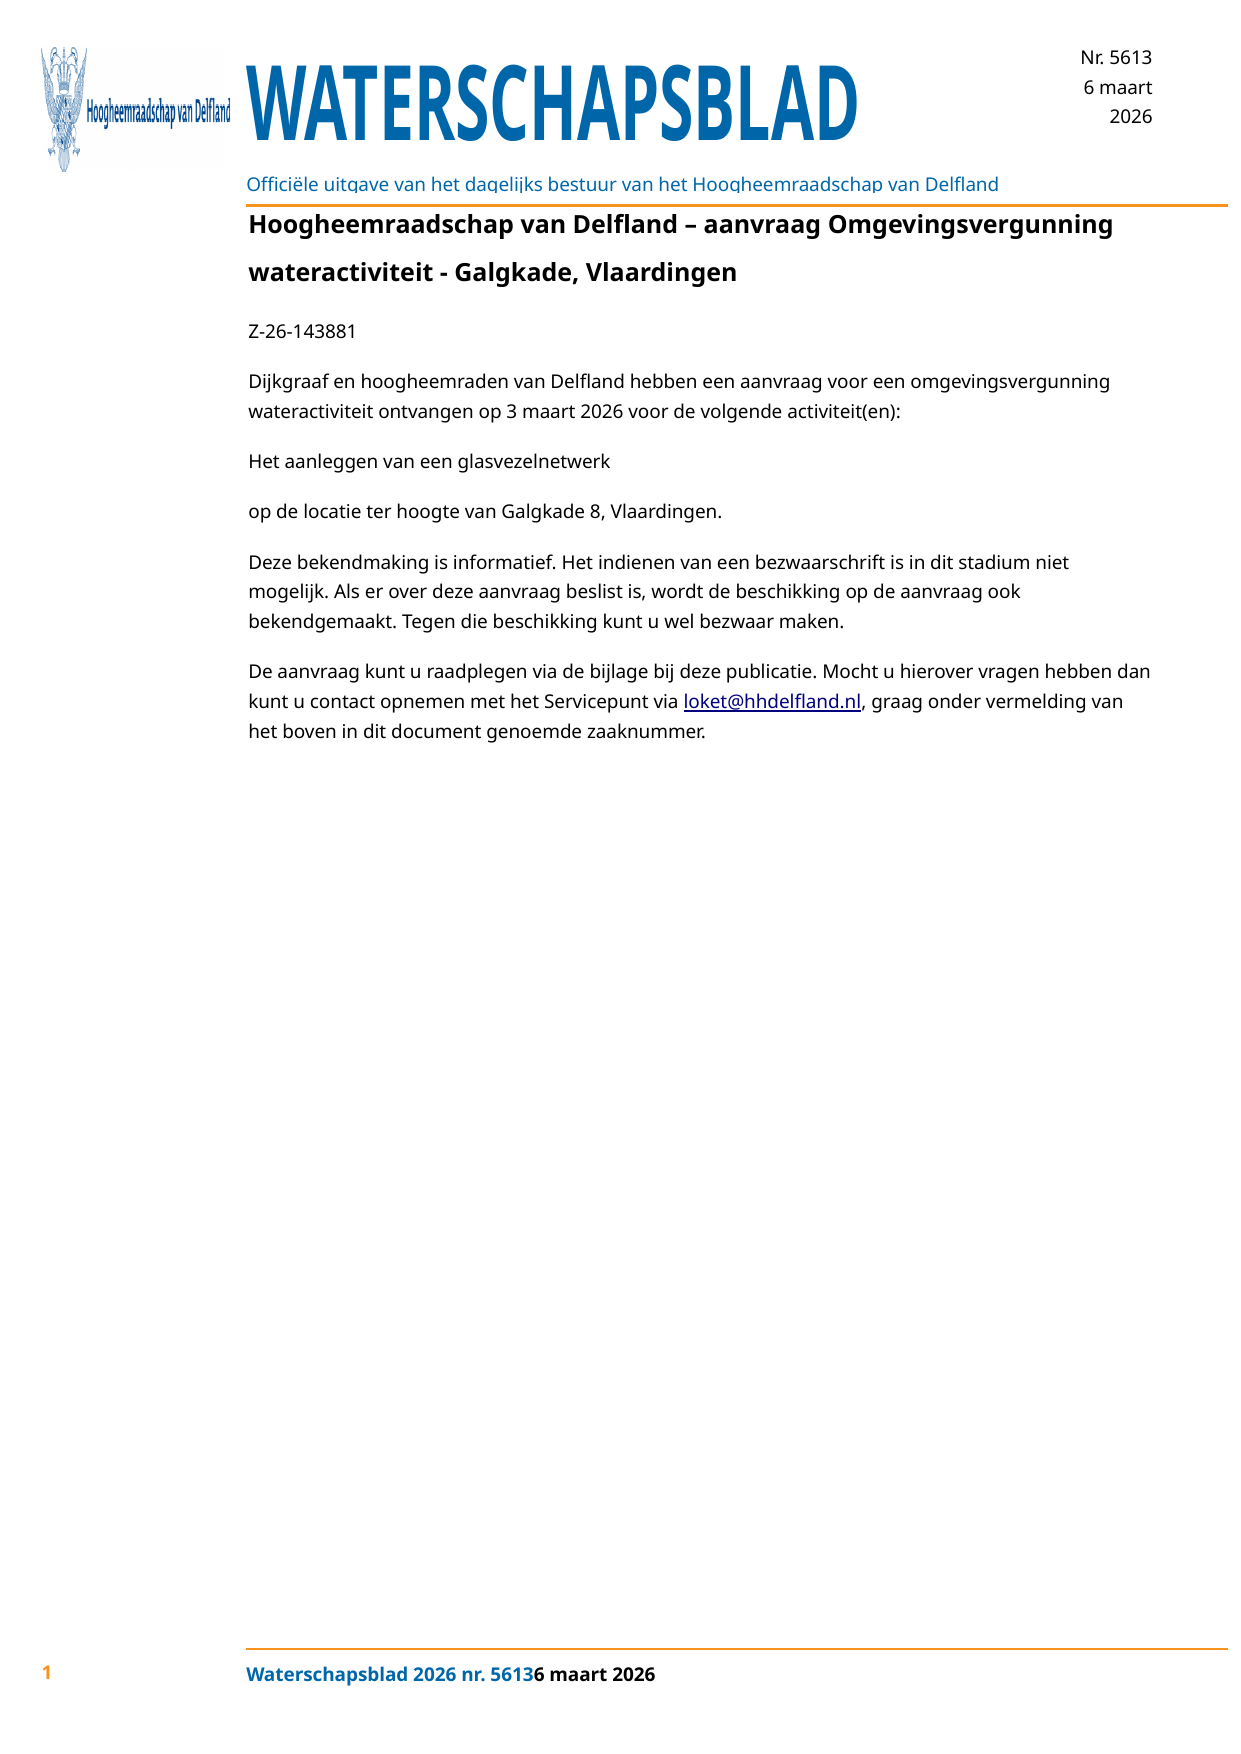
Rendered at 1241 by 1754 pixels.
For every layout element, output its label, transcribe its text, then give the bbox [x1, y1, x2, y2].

text Z-26-143881 [248, 318, 1152, 344]
text op de locatie ter hoogte van Galgkade 8, Vlaardingen. [248, 499, 1152, 524]
text Hoogheemraadschap van Delfland – aanvraag Omgevingsvergunning wateractiviteit - Galgkade, Vlaardingen [248, 207, 1152, 288]
text Deze bekendmaking is informatief. Het indienen van een bezwaarschrift is in dit stadium niet mogelijk. Als er over deze aanvraag beslist is, wordt de beschikking op de aanvraag ook bekendgemaakt. Tegen die beschikking kunt u wel bezwaar maken. [248, 549, 1152, 634]
picture [41, 47, 231, 172]
text Het aanleggen van een glasvezelnetwerk [248, 448, 1152, 474]
text De aanvraag kunt u raadplegen via de bijlage bij deze publicatie. Mocht u hierover vragen hebben dan kunt u contact opnemen met het Servicepunt via loket@hhdelfland.nl, graag onder vermelding van het boven in dit document genoemde zaaknummer. [248, 659, 1152, 744]
text Dijkgraaf en hoogheemraden van Delfland hebben een aanvraag voor een omgevingsvergunning wateractiviteit ontvangen op 3 maart 2026 voor de volgende activiteit(en): [248, 368, 1152, 424]
